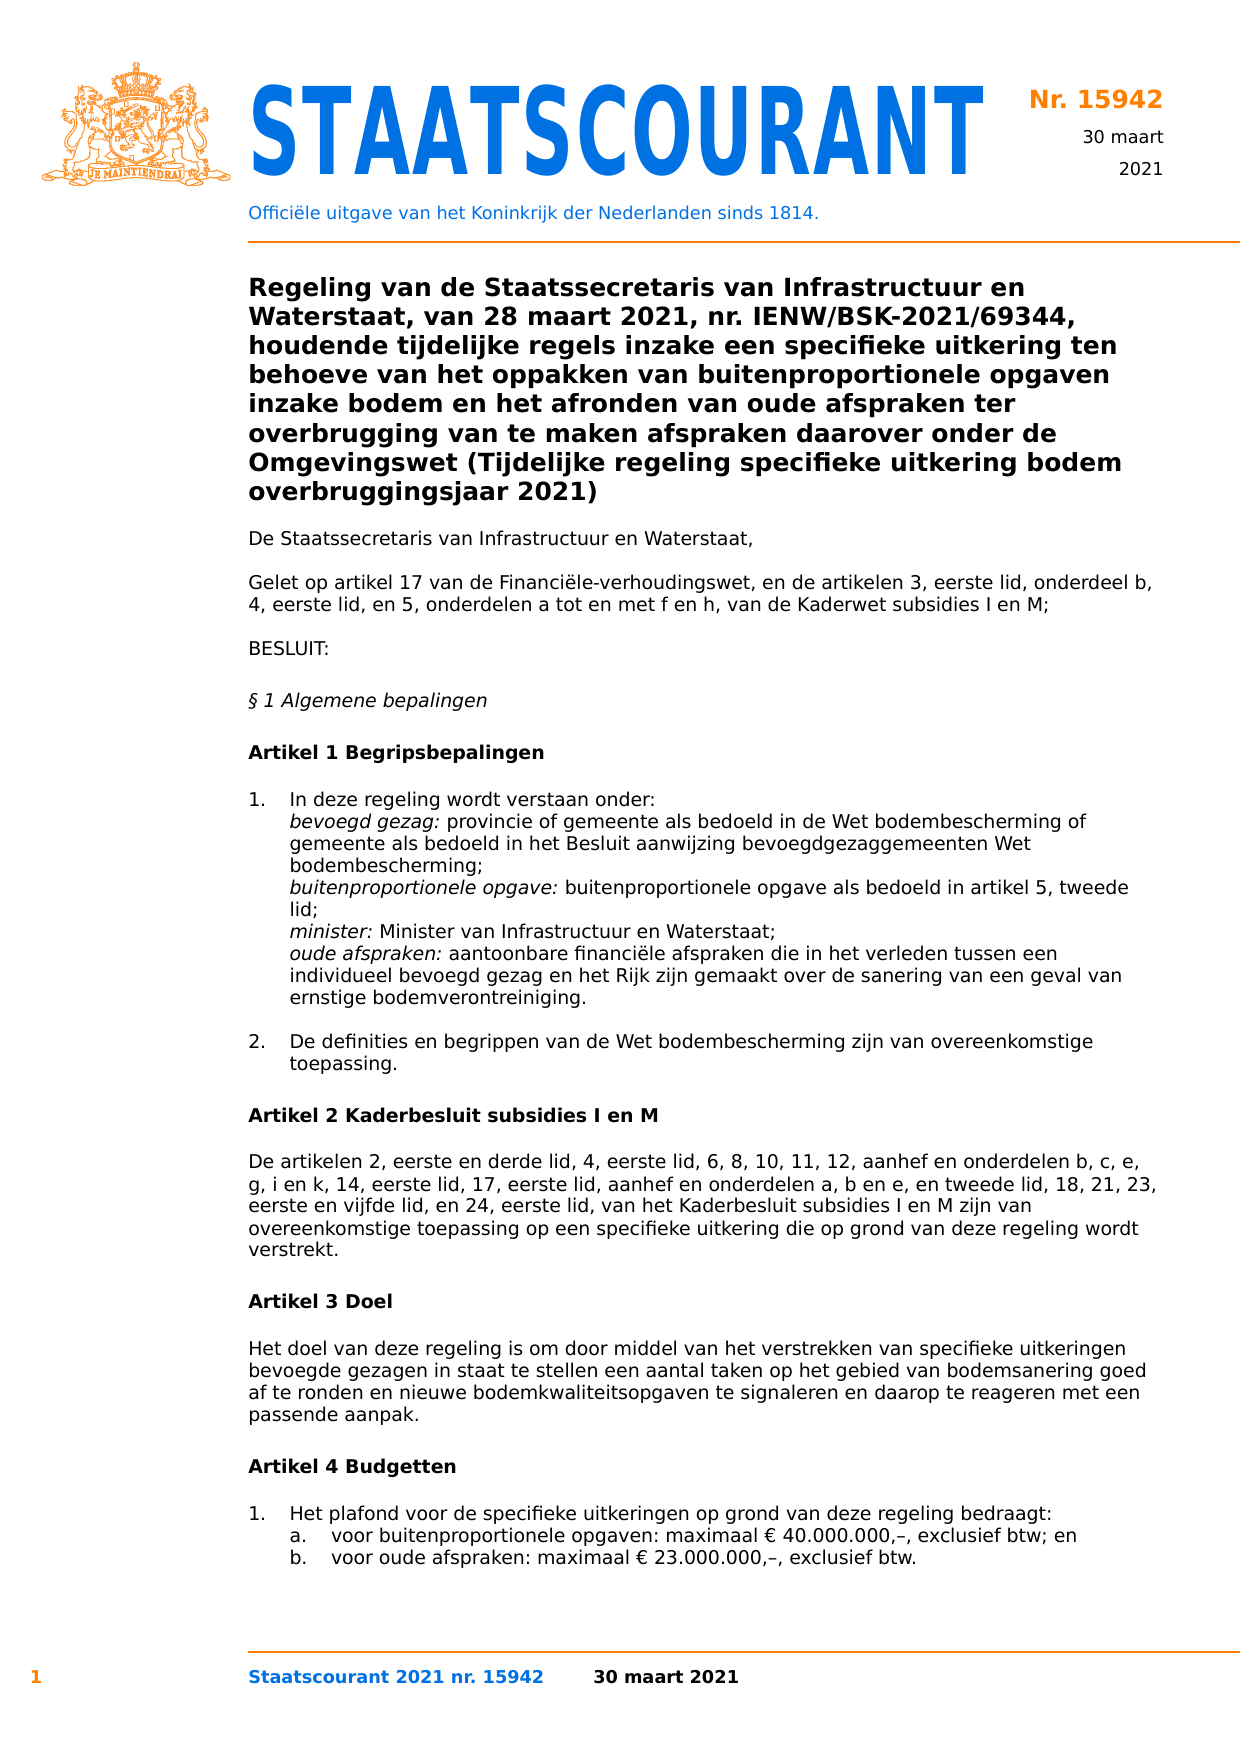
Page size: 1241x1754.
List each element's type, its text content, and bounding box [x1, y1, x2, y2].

picture [41, 62, 231, 186]
subtitle Artikel 2 Kaderbesluit subsidies I en M [248, 1104, 1163, 1126]
subtitle § 1 Algemene bepalingen [248, 690, 1163, 712]
subtitle Artikel 3 Doel [248, 1291, 1163, 1313]
text a. voor buitenproportionele opgaven: maximaal € 40.000.000,–, exclusief btw; en [289, 1525, 1163, 1547]
table_cell Officiële uitgave van het Koninkrijk der Nederlanden sinds 1814. [248, 203, 1240, 241]
text 2. De definities en begrippen van de Wet bodembescherming zijn van overeenkomstige toepassing. [248, 1031, 1163, 1074]
text buitenproportionele opgave: buitenproportionele opgave als bedoeld in artikel 5, tweede lid; [289, 877, 1163, 921]
subtitle Regeling van de Staatssecretaris van Infrastructuur en Waterstaat, van 28 maart 2021, nr. IENW/BSK-2021/69344, houdende tijdelijke regels inzake een specifieke uitkering ten behoeve van het oppakken van buitenproportionele opgaven inzake bodem en het afronden van oude afspraken ter overbrugging van te maken afspraken daarover onder de Omgevingswet (Tijdelijke regeling specifieke uitkering bodem overbruggingsjaar 2021) [248, 273, 1163, 506]
text minister: Minister van Infrastructuur en Waterstaat; [289, 921, 1163, 943]
text De artikelen 2, eerste en derde lid, 4, eerste lid, 6, 8, 10, 11, 12, aanhef en onderdelen b, c, e, g, i en k, 14, eerste lid, 17, eerste lid, aanhef en onderdelen a, b en e, en tweede lid, 18, 21, 23, eerste en vijfde lid, en 24, eerste lid, van het Kaderbesluit subsidies I en M zijn van overeenkomstige toepassing op een specifieke uitkering die op grond van deze regeling wordt verstrekt. [248, 1151, 1163, 1261]
table_header Nr. 15942 [998, 62, 1240, 121]
table_cell 2021 [998, 153, 1240, 203]
text Gelet op artikel 17 van de Financiële-verhoudingswet, en de artikelen 3, eerste lid, onderdeel b, 4, eerste lid, en 5, onderdelen a tot en met f en h, van de Kaderwet subsidies I en M; [248, 572, 1163, 616]
subtitle Artikel 1 Begripsbepalingen [248, 742, 1163, 764]
text De Staatssecretaris van Infrastructuur en Waterstaat, [248, 528, 1163, 550]
table_header STAATSCOURANT [248, 62, 998, 203]
table_header [25, 62, 248, 241]
subtitle Artikel 4 Budgetten [248, 1456, 1163, 1478]
text 1. Het plafond voor de specifieke uitkeringen op grond van deze regeling bedraagt: [248, 1503, 1163, 1525]
text bevoegd gezag: provincie of gemeente als bedoeld in de Wet bodembescherming of gemeente als bedoeld in het Besluit aanwijzing bevoegdgezaggemeenten Wet bodembescherming; [289, 811, 1163, 877]
text oude afspraken: aantoonbare financiële afspraken die in het verleden tussen een individueel bevoegd gezag en het Rijk zijn gemaakt over de sanering van een geval van ernstige bodemverontreiniging. [289, 943, 1163, 1009]
table_cell 30 maart [998, 121, 1240, 153]
text 1. In deze regeling wordt verstaan onder: [248, 789, 1163, 811]
text Het doel van deze regeling is om door middel van het verstrekken van specifieke uitkeringen bevoegde gezagen in staat te stellen een aantal taken op het gebied van bodemsanering goed af te ronden en nieuwe bodemkwaliteitsopgaven te signaleren en daarop te reageren met een passende aanpak. [248, 1338, 1163, 1426]
text b. voor oude afspraken: maximaal € 23.000.000,–, exclusief btw. [289, 1547, 1163, 1569]
text BESLUIT: [248, 638, 1163, 660]
